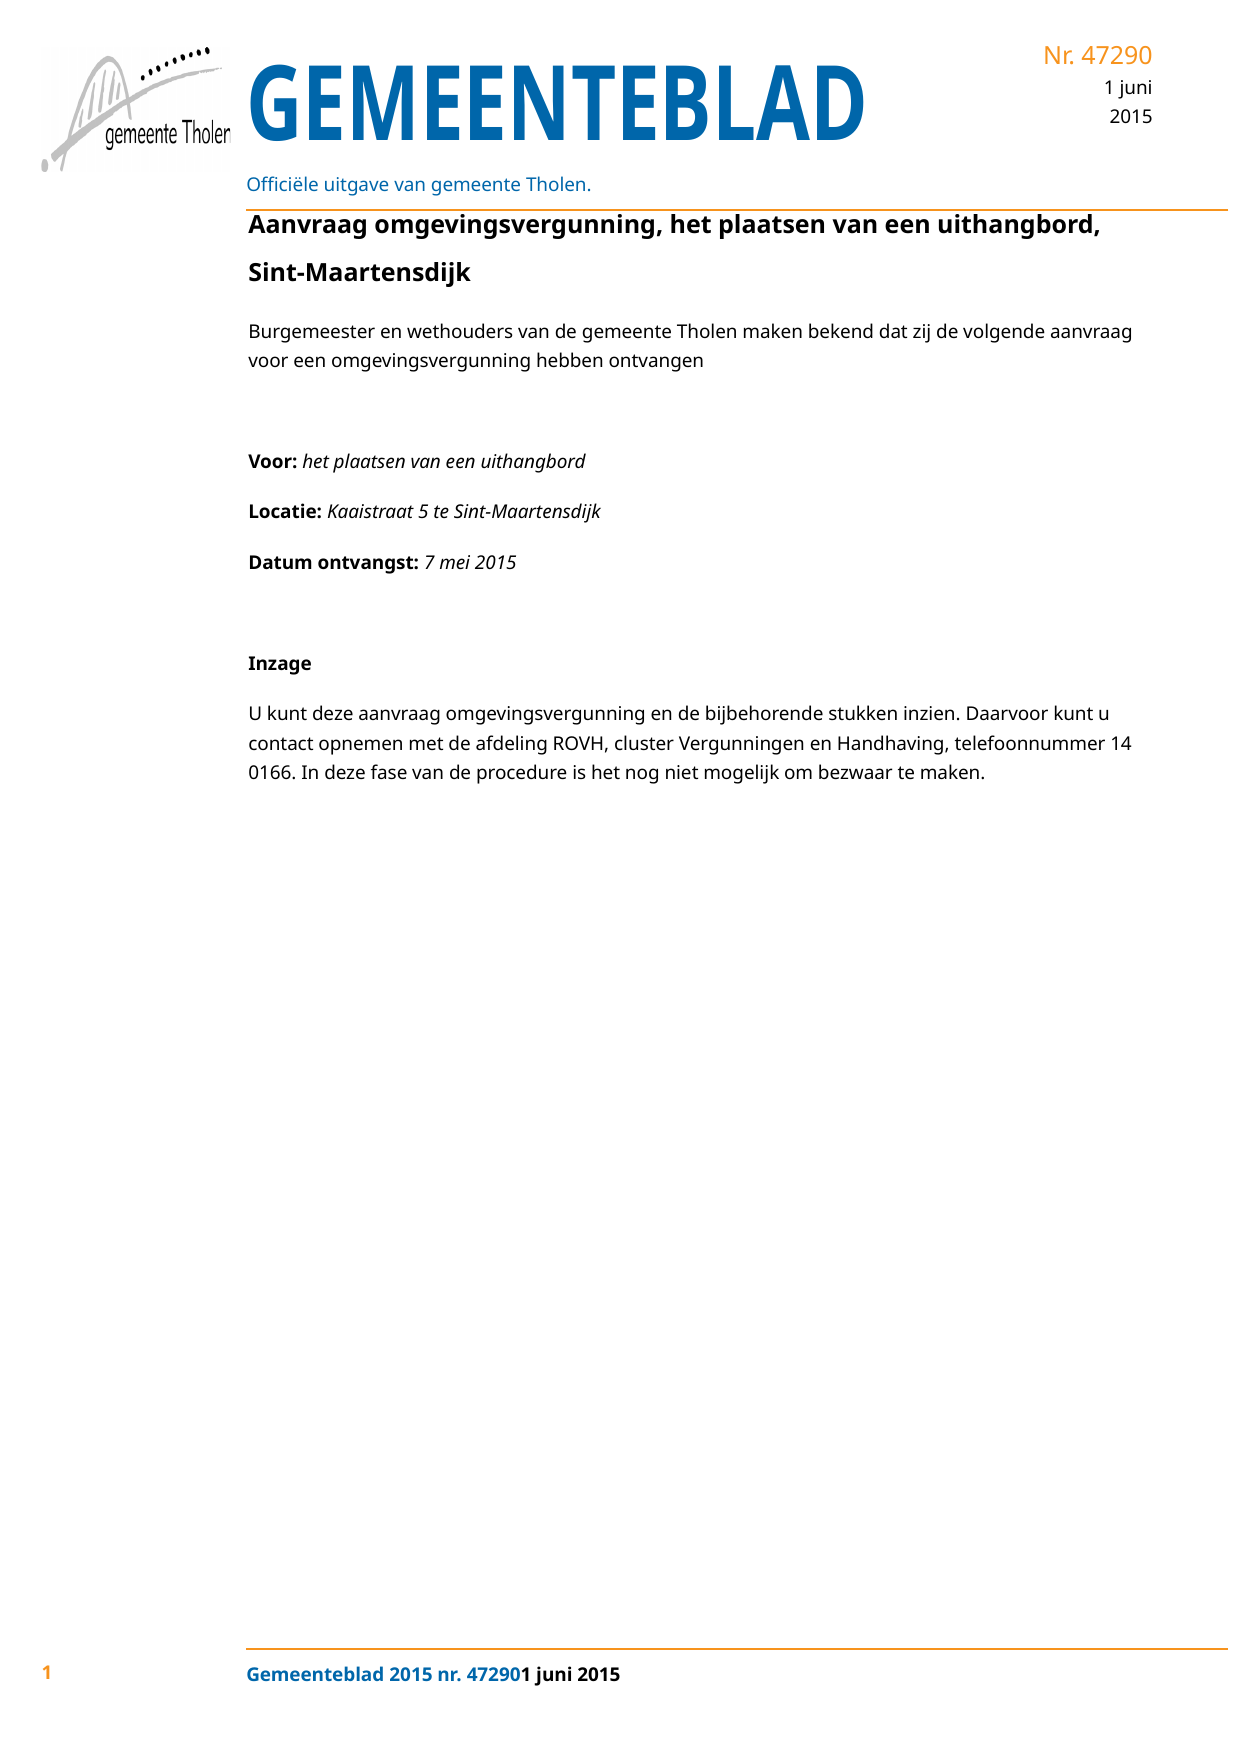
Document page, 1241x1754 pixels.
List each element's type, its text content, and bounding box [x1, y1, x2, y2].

text Aanvraag omgevingsvergunning, het plaatsen van een uithangbord, Sint-Maartensdijk [248, 211, 1152, 288]
picture [41, 47, 231, 172]
text Inzage [248, 650, 1152, 676]
text Burgemeester en wethouders van de gemeente Tholen maken bekend dat zij de volgende aanvraag voor een omgevingsvergunning hebben ontvangen [248, 318, 1152, 373]
text Voor: het plaatsen van een uithangbord [248, 448, 1152, 474]
text Locatie: Kaaistraat 5 te Sint-Maartensdijk [248, 499, 1152, 524]
text U kunt deze aanvraag omgevingsvergunning en de bijbehorende stukken inzien. Daarvoor kunt u contact opnemen met de afdeling ROVH, cluster Vergunningen en Handhaving, telefoonnummer 14 0166. In deze fase van de procedure is het nog niet mogelijk om bezwaar te maken. [248, 700, 1152, 785]
text Datum ontvangst: 7 mei 2015 [248, 549, 1152, 575]
